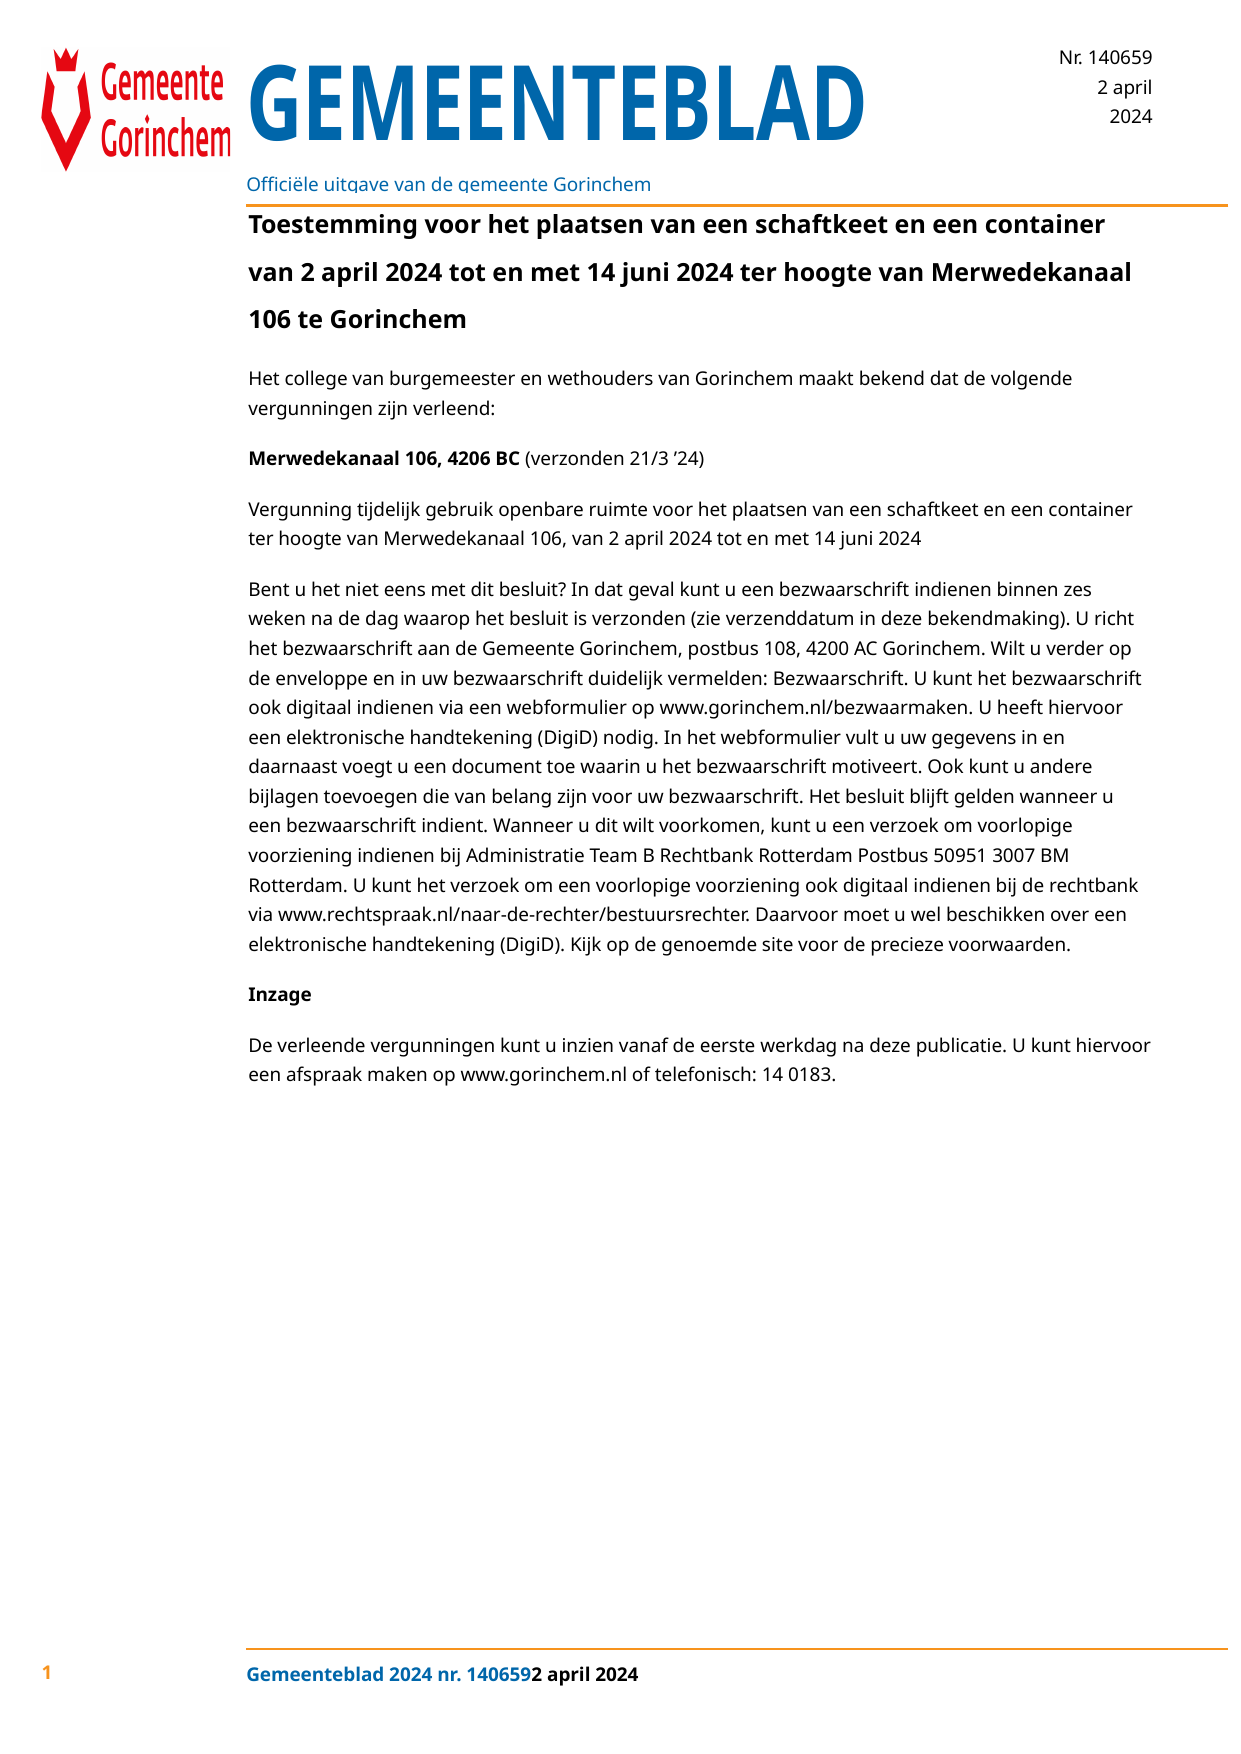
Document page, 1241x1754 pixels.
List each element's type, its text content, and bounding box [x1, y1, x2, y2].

picture [41, 47, 231, 172]
text Het college van burgemeester en wethouders van Gorinchem maakt bekend dat de volgende vergunningen zijn verleend: [248, 366, 1152, 421]
text Bent u het niet eens met dit besluit? In dat geval kunt u een bezwaarschrift indienen binnen zes weken na de dag waarop het besluit is verzonden (zie verzenddatum in deze bekendmaking). U richt het bezwaarschrift aan de Gemeente Gorinchem, postbus 108, 4200 AC Gorinchem. Wilt u verder op de enveloppe en in uw bezwaarschrift duidelijk vermelden: Bezwaarschrift. U kunt het bezwaarschrift ook digitaal indienen via een webformulier op www.gorinchem.nl/bezwaarmaken. U heeft hiervoor een elektronische handtekening (DigiD) nodig. In het webformulier vult u uw gegevens in en daarnaast voegt u een document toe waarin u het bezwaarschrift motiveert. Ook kunt u andere bijlagen toevoegen die van belang zijn voor uw bezwaarschrift. Het besluit blijft gelden wanneer u een bezwaarschrift indient. Wanneer u dit wilt voorkomen, kunt u een verzoek om voorlopige voorziening indienen bij Administratie Team B Rechtbank Rotterdam Postbus 50951 3007 BM Rotterdam. U kunt het verzoek om een voorlopige voorziening ook digitaal indienen bij de rechtbank via www.rechtspraak.nl/naar-de-rechter/bestuursrechter. Daarvoor moet u wel beschikken over een elektronische handtekening (DigiD). Kijk op de genoemde site voor de precieze voorwaarden. [248, 576, 1152, 957]
text Toestemming voor het plaatsen van een schaftkeet en een container van 2 april 2024 tot en met 14 juni 2024 ter hoogte van Merwedekanaal 106 te Gorinchem [248, 207, 1152, 336]
text Inzage [248, 981, 1152, 1007]
text De verleende vergunningen kunt u inzien vanaf de eerste werkdag na deze publicatie. U kunt hiervoor een afspraak maken op www.gorinchem.nl of telefonisch: 14 0183. [248, 1032, 1152, 1087]
text Vergunning tijdelijk gebruik openbare ruimte voor het plaatsen van een schaftkeet en een container ter hoogte van Merwedekanaal 106, van 2 april 2024 tot en met 14 juni 2024 [248, 496, 1152, 551]
text Merwedekanaal 106, 4206 BC (verzonden 21/3 ’24) [248, 446, 1152, 471]
